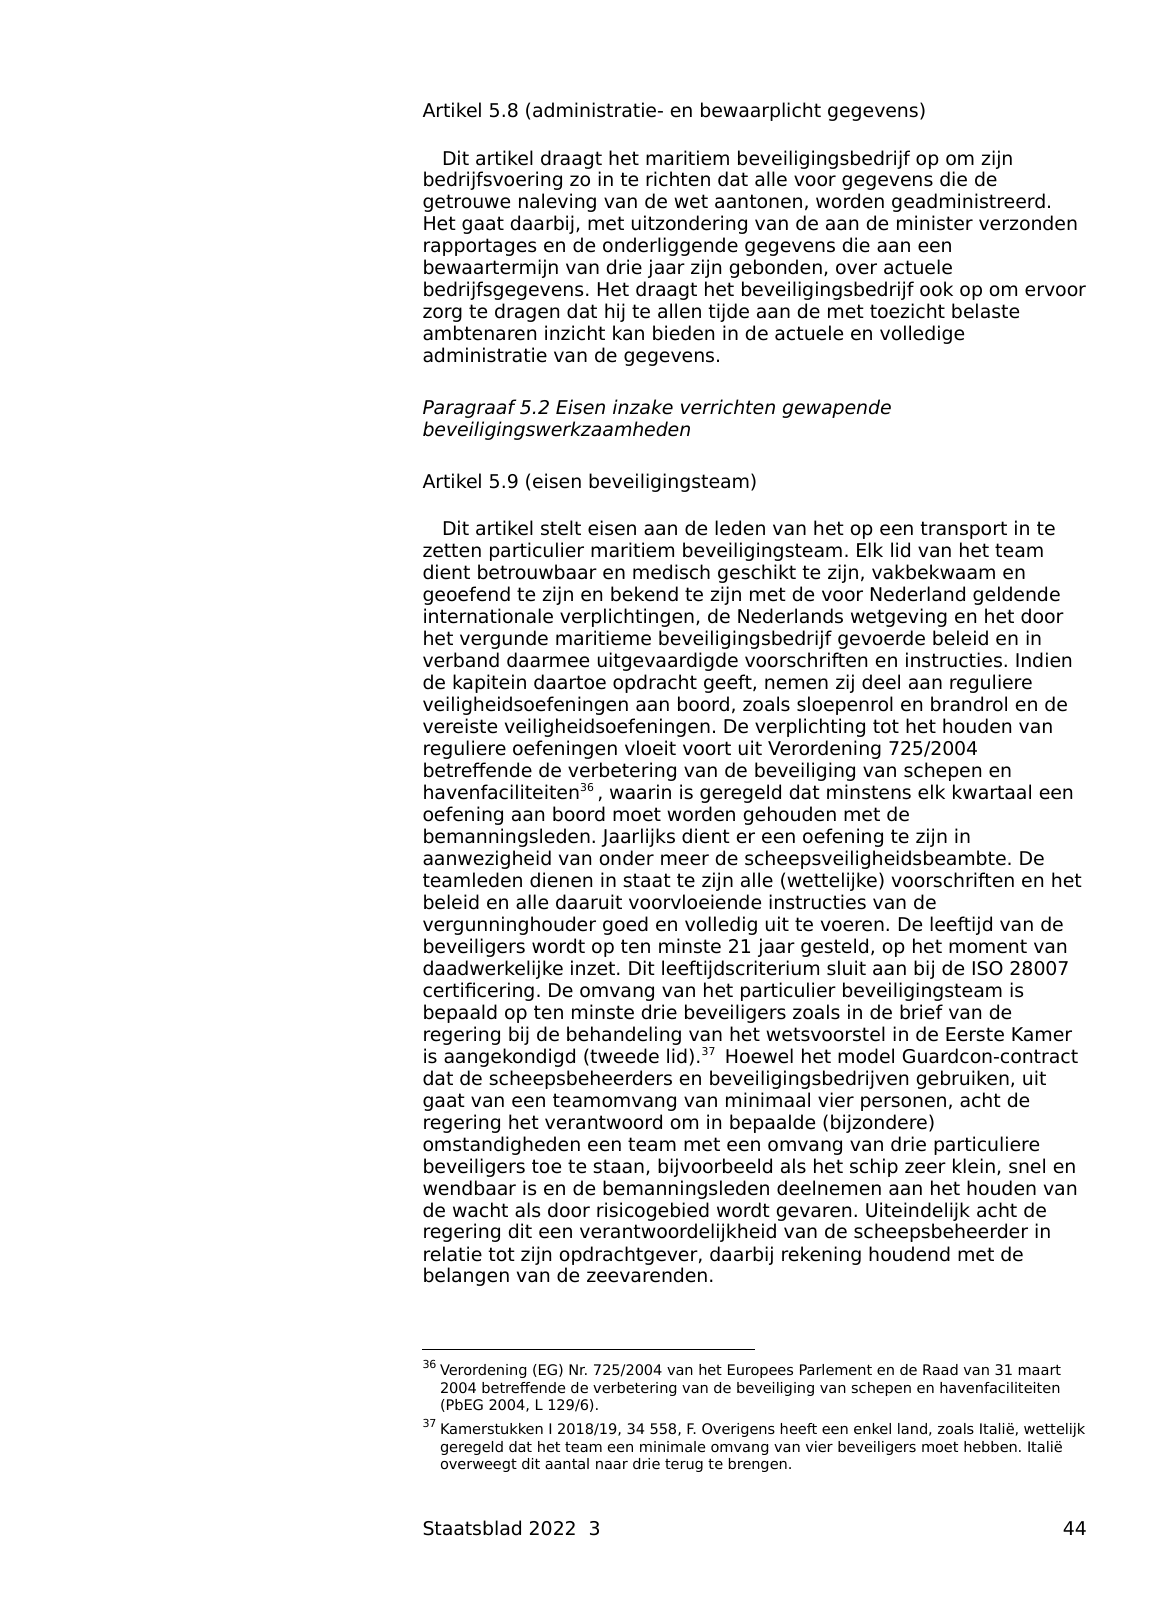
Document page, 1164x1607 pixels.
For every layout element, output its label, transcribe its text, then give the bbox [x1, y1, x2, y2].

subtitle Paragraaf 5.2 Eisen inzake verrichten gewapende beveiligingswerkzaamheden [422, 397, 1087, 441]
text Kamerstukken I 2018/19, 34 558, F. Overigens heeft een enkel land, zoals Italië, wettelijk geregeld dat het team een minimale omvang van vier beveiligers moet hebben. Italië overweegt dit aantal naar drie terug te brengen. [422, 1417, 1087, 1473]
subtitle Artikel 5.8 (administratie- en bewaarplicht gegevens) [422, 100, 1087, 122]
subtitle Artikel 5.9 (eisen beveiligingsteam) [422, 471, 1087, 493]
text Dit artikel stelt eisen aan de leden van het op een transport in te zetten particulier maritiem beveiligingsteam. Elk lid van het team dient betrouwbaar en medisch geschikt te zijn, vakbekwaam en geoefend te zijn en bekend te zijn met de voor Nederland geldende internationale verplichtingen, de Nederlands wetgeving en het door het vergunde maritieme beveiligingsbedrijf gevoerde beleid en in verband daarmee uitgevaardigde voorschriften en instructies. Indien de kapitein daartoe opdracht geeft, nemen zij deel aan reguliere veiligheidsoefeningen aan boord, zoals sloepenrol en brandrol en de vereiste veiligheidsoefeningen. De verplichting tot het houden van reguliere oefeningen vloeit voort uit Verordening 725/2004 betreffende de verbetering van de beveiliging van schepen en havenfaciliteiten, waarin is geregeld dat minstens elk kwartaal een oefening aan boord moet worden gehouden met de bemanningsleden. Jaarlijks dient er een oefening te zijn in aanwezigheid van onder meer de scheepsveiligheidsbeambte. De teamleden dienen in staat te zijn alle (wettelijke) voorschriften en het beleid en alle daaruit voorvloeiende instructies van de vergunninghouder goed en volledig uit te voeren. De leeftijd van de beveiligers wordt op ten minste 21 jaar gesteld, op het moment van daadwerkelijke inzet. Dit leeftijdscriterium sluit aan bij de ISO 28007 certificering. De omvang van het particulier beveiligingsteam is bepaald op ten minste drie beveiligers zoals in de brief van de regering bij de behandeling van het wetsvoorstel in de Eerste Kamer is aangekondigd (tweede lid). Hoewel het model Guardcon-contract dat de scheepsbeheerders en beveiligingsbedrijven gebruiken, uit gaat van een teamomvang van minimaal vier personen, acht de regering het verantwoord om in bepaalde (bijzondere) omstandigheden een team met een omvang van drie particuliere beveiligers toe te staan, bijvoorbeeld als het schip zeer klein, snel en wendbaar is en de bemanningsleden deelnemen aan het houden van de wacht als door risicogebied wordt gevaren. Uiteindelijk acht de regering dit een verantwoordelijkheid van de scheepsbeheerder in relatie tot zijn opdrachtgever, daarbij rekening houdend met de belangen van de zeevarenden. [422, 518, 1087, 1287]
text Verordening (EG) Nr. 725/2004 van het Europees Parlement en de Raad van 31 maart 2004 betreffende de verbetering van de beveiliging van schepen en havenfaciliteiten (PbEG 2004, L 129/6). [422, 1358, 1087, 1414]
text Dit artikel draagt het maritiem beveiligingsbedrijf op om zijn bedrijfsvoering zo in te richten dat alle voor gegevens die de getrouwe naleving van de wet aantonen, worden geadministreerd. Het gaat daarbij, met uitzondering van de aan de minister verzonden rapportages en de onderliggende gegevens die aan een bewaartermijn van drie jaar zijn gebonden, over actuele bedrijfsgegevens. Het draagt het beveiligingsbedrijf ook op om ervoor zorg te dragen dat hij te allen tijde aan de met toezicht belaste ambtenaren inzicht kan bieden in de actuele en volledige administratie van de gegevens. [422, 147, 1087, 367]
